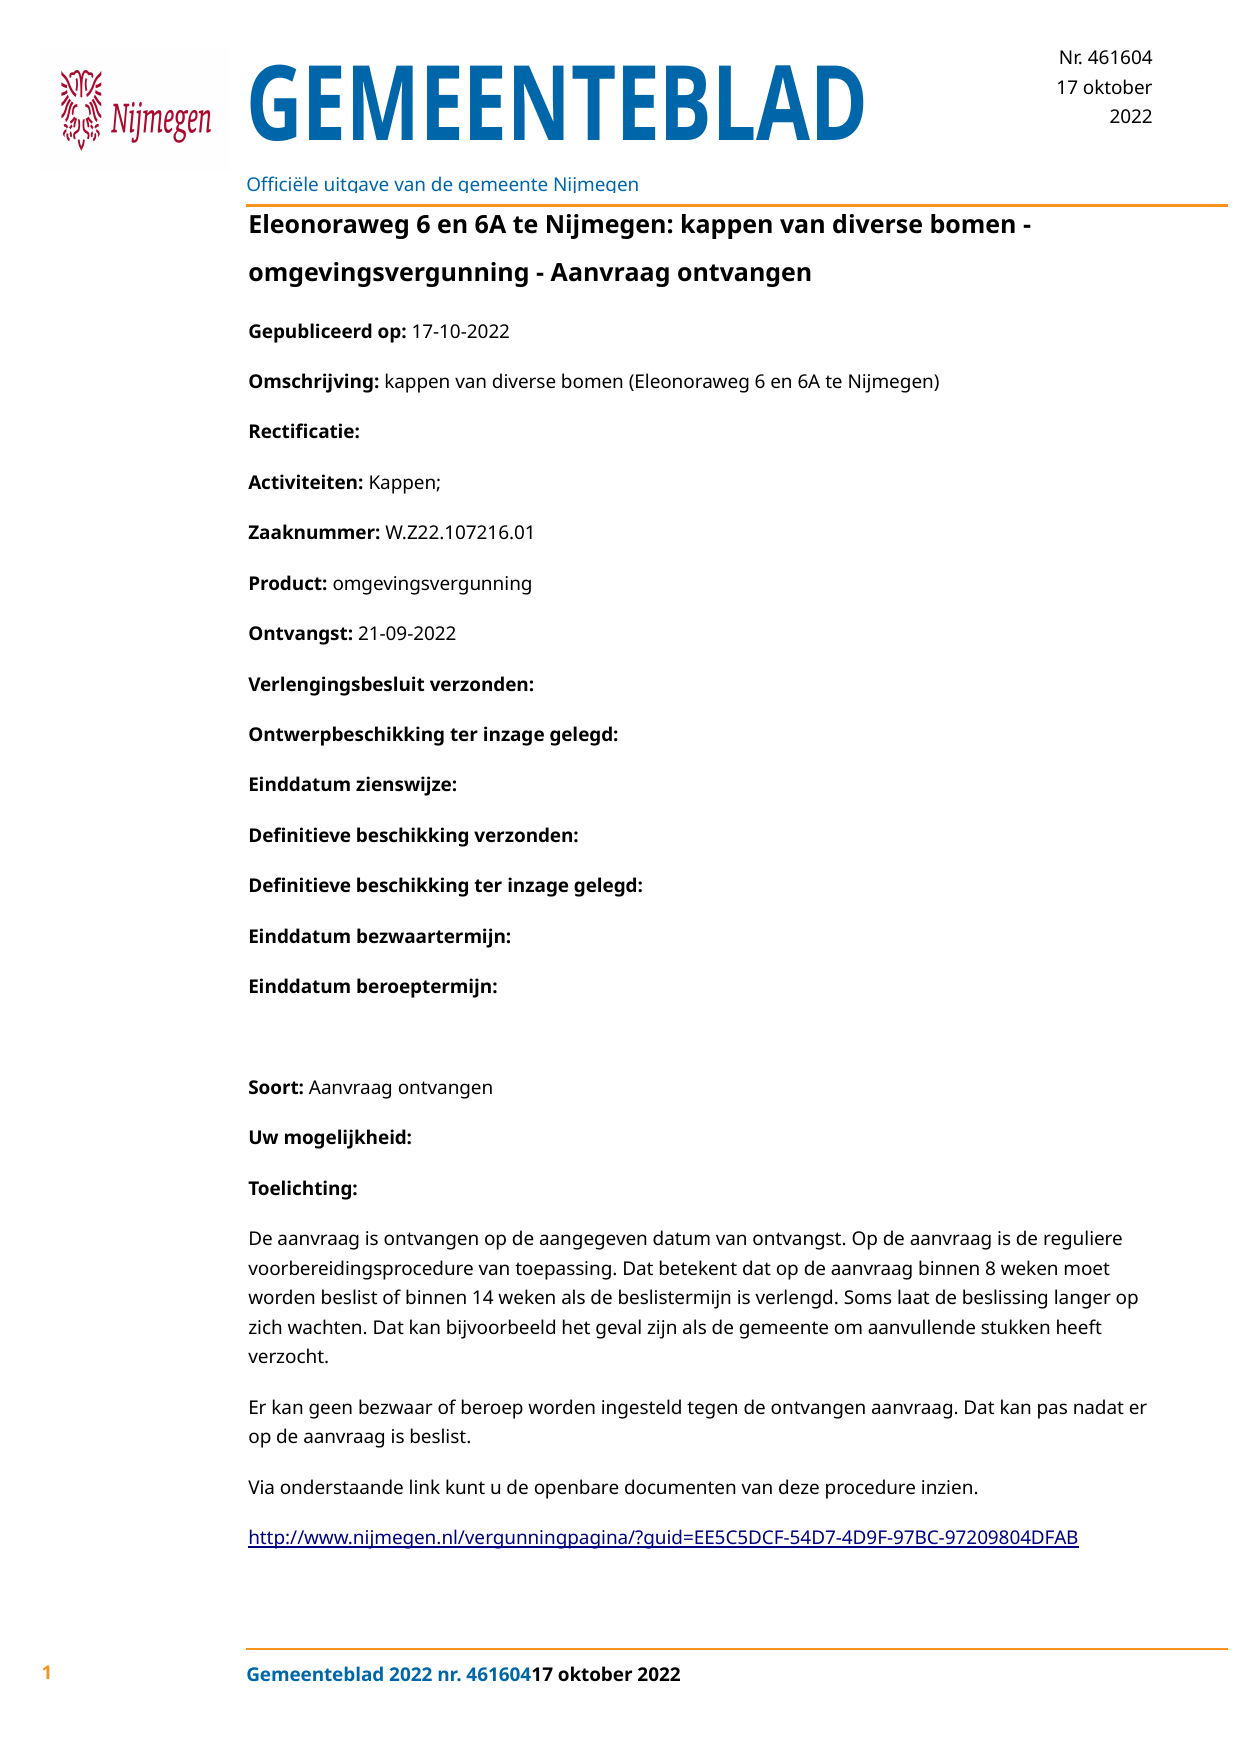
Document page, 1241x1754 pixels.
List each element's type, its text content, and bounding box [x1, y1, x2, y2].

text Toelichting: [248, 1175, 1152, 1201]
text Einddatum beroeptermijn: [248, 973, 1152, 999]
text Gepubliceerd op: 17-10-2022 [248, 318, 1152, 344]
text Ontwerpbeschikking ter inzage gelegd: [248, 721, 1152, 747]
text Einddatum bezwaartermijn: [248, 923, 1152, 949]
text Activiteiten: Kappen; [248, 469, 1152, 495]
text Einddatum zienswijze: [248, 772, 1152, 797]
picture [41, 47, 231, 172]
text Zaaknummer: W.Z22.107216.01 [248, 519, 1152, 545]
text Via onderstaande link kunt u de openbare documenten van deze procedure inzien. [248, 1474, 1152, 1500]
text Eleonoraweg 6 en 6A te Nijmegen: kappen van diverse bomen - omgevingsvergunning - Aanvraag ontvangen [248, 207, 1152, 288]
text Er kan geen bezwaar of beroep worden ingesteld tegen de ontvangen aanvraag. Dat kan pas nadat er op de aanvraag is beslist. [248, 1394, 1152, 1449]
text Product: omgevingsvergunning [248, 570, 1152, 596]
text Definitieve beschikking verzonden: [248, 822, 1152, 848]
text Soort: Aanvraag ontvangen [248, 1074, 1152, 1100]
text Uw mogelijkheid: [248, 1124, 1152, 1150]
text Definitieve beschikking ter inzage gelegd: [248, 872, 1152, 898]
text http://www.nijmegen.nl/vergunningpagina/?guid=EE5C5DCF-54D7-4D9F-97BC-97209804DFAB [248, 1524, 1152, 1550]
text De aanvraag is ontvangen op de aangegeven datum van ontvangst. Op de aanvraag is de reguliere voorbereidingsprocedure van toepassing. Dat betekent dat op de aanvraag binnen 8 weken moet worden beslist of binnen 14 weken als de beslistermijn is verlengd. Soms laat de beslissing langer op zich wachten. Dat kan bijvoorbeeld het geval zijn als de gemeente om aanvullende stukken heeft verzocht. [248, 1225, 1152, 1369]
text Omschrijving: kappen van diverse bomen (Eleonoraweg 6 en 6A te Nijmegen) [248, 368, 1152, 394]
text Rectificatie: [248, 419, 1152, 444]
text Ontvangst: 21-09-2022 [248, 620, 1152, 646]
text Verlengingsbesluit verzonden: [248, 671, 1152, 697]
